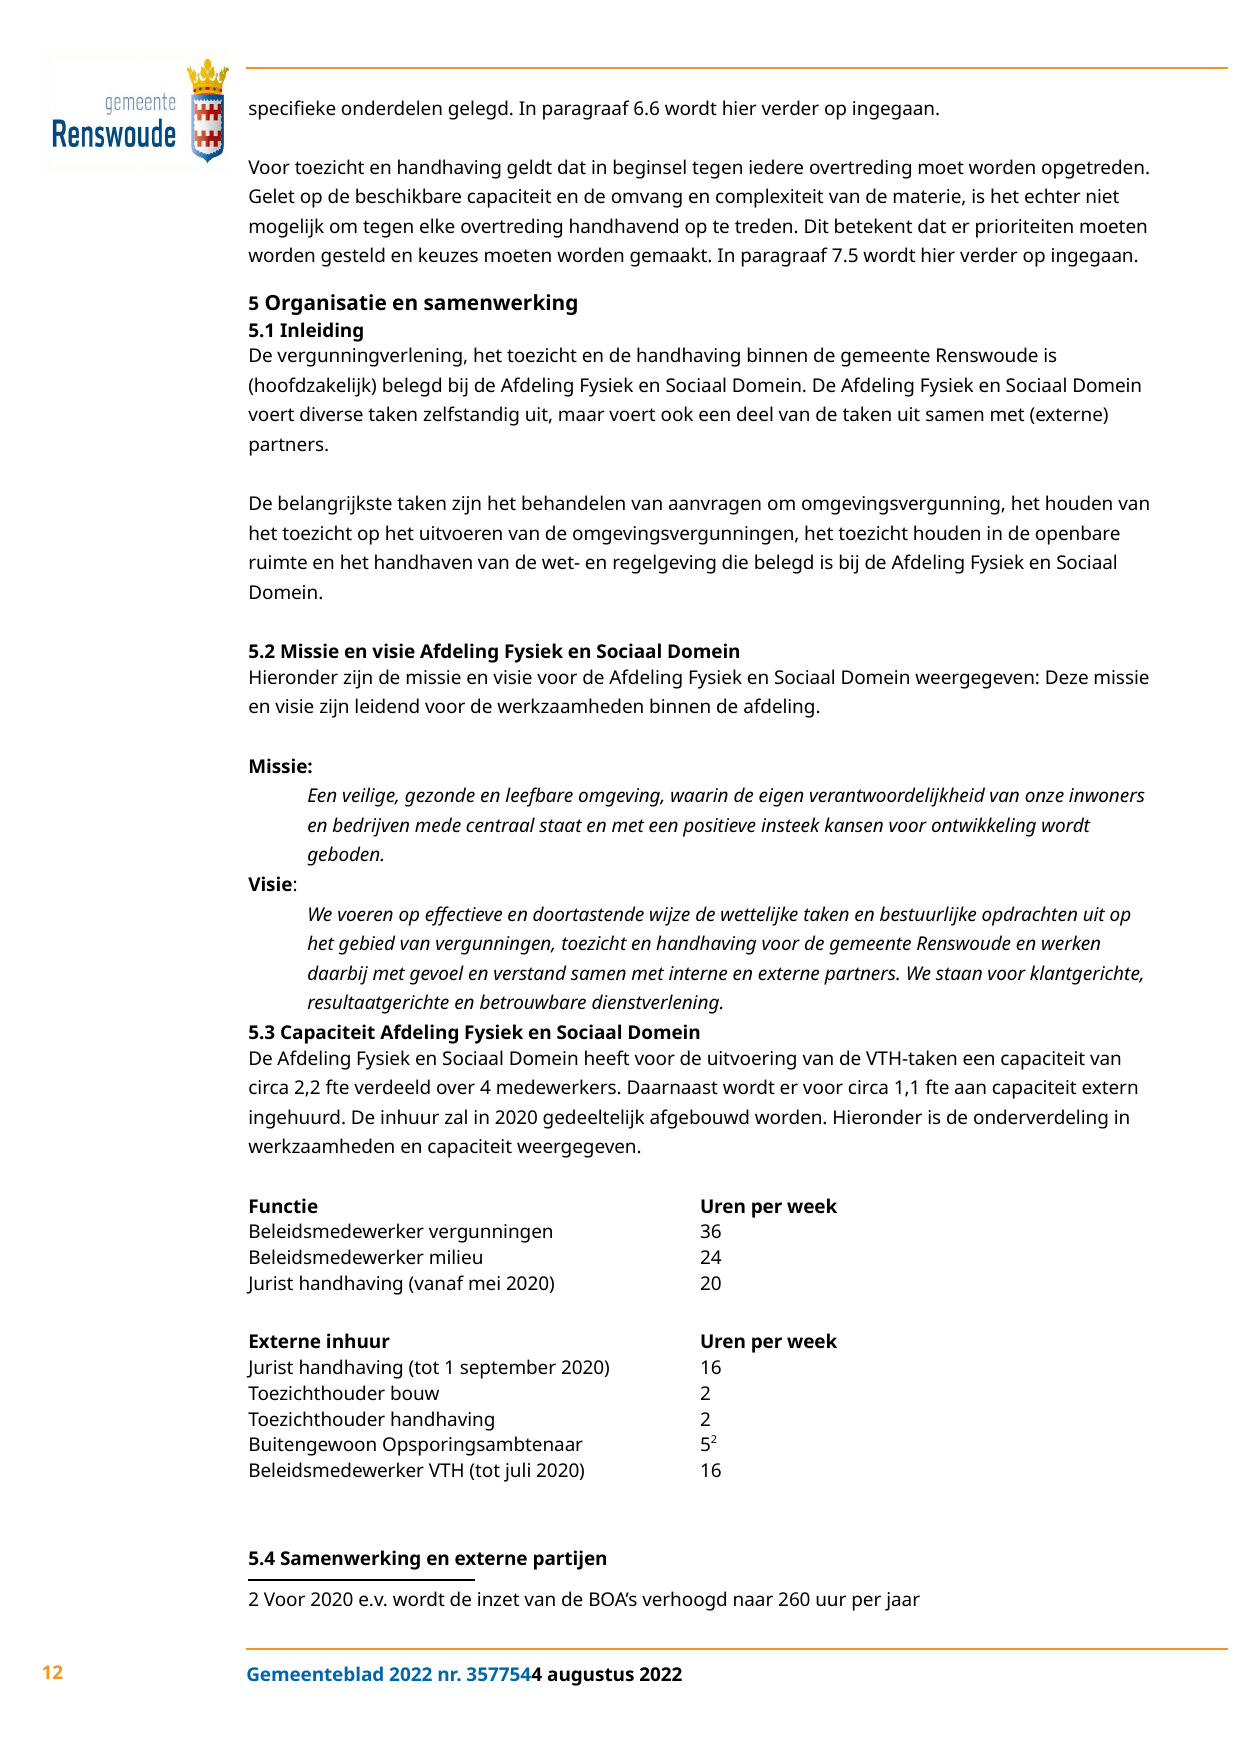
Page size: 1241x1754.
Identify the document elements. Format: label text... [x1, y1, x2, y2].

picture [41, 47, 231, 172]
table_cell 2 [700, 1380, 1152, 1406]
table_header Uren per week [700, 1329, 1152, 1354]
text De belangrijkste taken zijn het behandelen van aanvragen om omgevingsvergunning, het houden van het toezicht op het uitvoeren van de omgevingsvergunningen, het toezicht houden in de openbare ruimte en het handhaven van de wet- en regelgeving die belegd is bij de Afdeling Fysiek en Sociaal Domein. [248, 490, 1152, 605]
table_cell Beleidsmedewerker milieu [248, 1244, 700, 1270]
text De vergunningverlening, het toezicht en de handhaving binnen de gemeente Renswoude is (hoofdzakelijk) belegd bij de Afdeling Fysiek en Sociaal Domein. De Afdeling Fysiek en Sociaal Domein voert diverse taken zelfstandig uit, maar voert ook een deel van de taken uit samen met (externe) partners. [248, 342, 1152, 457]
text Voor toezicht en handhaving geldt dat in beginsel tegen iedere overtreding moet worden opgetreden. Gelet op de beschikbare capaciteit en de omvang en complexiteit van de materie, is het echter niet mogelijk om tegen elke overtreding handhavend op te treden. Dit betekent dat er prioriteiten moeten worden gesteld en keuzes moeten worden gemaakt. In paragraaf 7.5 wordt hier verder op ingegaan. [248, 154, 1152, 268]
text 5.3 Capaciteit Afdeling Fysiek en Sociaal Domein [248, 1019, 1152, 1045]
text De Afdeling Fysiek en Sociaal Domein heeft voor de uitvoering van de VTH-taken een capaciteit van circa 2,2 fte verdeeld over 4 medewerkers. Daarnaast wordt er voor circa 1,1 fte aan capaciteit extern ingehuurd. De inhuur zal in 2020 gedeeltelijk afgebouwd worden. Hieronder is de onderverdeling in werkzaamheden en capaciteit weergegeven. [248, 1045, 1152, 1159]
text Visie: [248, 871, 1152, 897]
table_cell Buitengewoon Opsporingsambtenaar [248, 1432, 700, 1457]
text 5.1 Inleiding [248, 317, 1152, 342]
text Missie: [248, 753, 1152, 778]
table_cell 16 [700, 1354, 1152, 1380]
table_cell 2 [700, 1406, 1152, 1432]
table_header Functie [248, 1193, 700, 1218]
list Een veilige, gezonde en leefbare omgeving, waarin de eigen verantwoordelijkheid van onze inwoners en bedrijven mede centraal staat en met een positieve insteek kansen voor ontwikkeling wordt geboden. [248, 782, 1152, 867]
table_cell Jurist handhaving (tot 1 september 2020) [248, 1354, 700, 1380]
table_cell 24 [700, 1244, 1152, 1270]
table_header Uren per week [700, 1193, 1152, 1218]
table_cell 20 [700, 1270, 1152, 1296]
text specifieke onderdelen gelegd. In paragraaf 6.6 wordt hier verder op ingegaan. [248, 95, 1152, 121]
table_header Externe inhuur [248, 1329, 700, 1354]
text 5.4 Samenwerking en externe partijen [248, 1545, 1152, 1571]
table_cell 36 [700, 1219, 1152, 1244]
table_cell 5 [700, 1432, 1152, 1457]
table_cell Toezichthouder bouw [248, 1380, 700, 1406]
table_cell 16 [700, 1457, 1152, 1483]
table_cell Beleidsmedewerker vergunningen [248, 1219, 700, 1244]
text Hieronder zijn de missie en visie voor de Afdeling Fysiek en Sociaal Domein weergegeven: Deze missie en visie zijn leidend voor de werkzaamheden binnen de afdeling. [248, 664, 1152, 719]
table_cell Beleidsmedewerker VTH (tot juli 2020) [248, 1457, 700, 1483]
text 5 Organisatie en samenwerking [248, 288, 1152, 317]
table_cell Toezichthouder handhaving [248, 1406, 700, 1432]
text 5.2 Missie en visie Afdeling Fysiek en Sociaal Domein [248, 638, 1152, 664]
list We voeren op effectieve en doortastende wijze de wettelijke taken en bestuurlijke opdrachten uit op het gebied van vergunningen, toezicht en handhaving voor de gemeente Renswoude en werken daarbij met gevoel en verstand samen met interne en externe partners. We staan voor klantgerichte, resultaatgerichte en betrouwbare dienstverlening. [248, 901, 1152, 1015]
table_cell Jurist handhaving (vanaf mei 2020) [248, 1270, 700, 1296]
